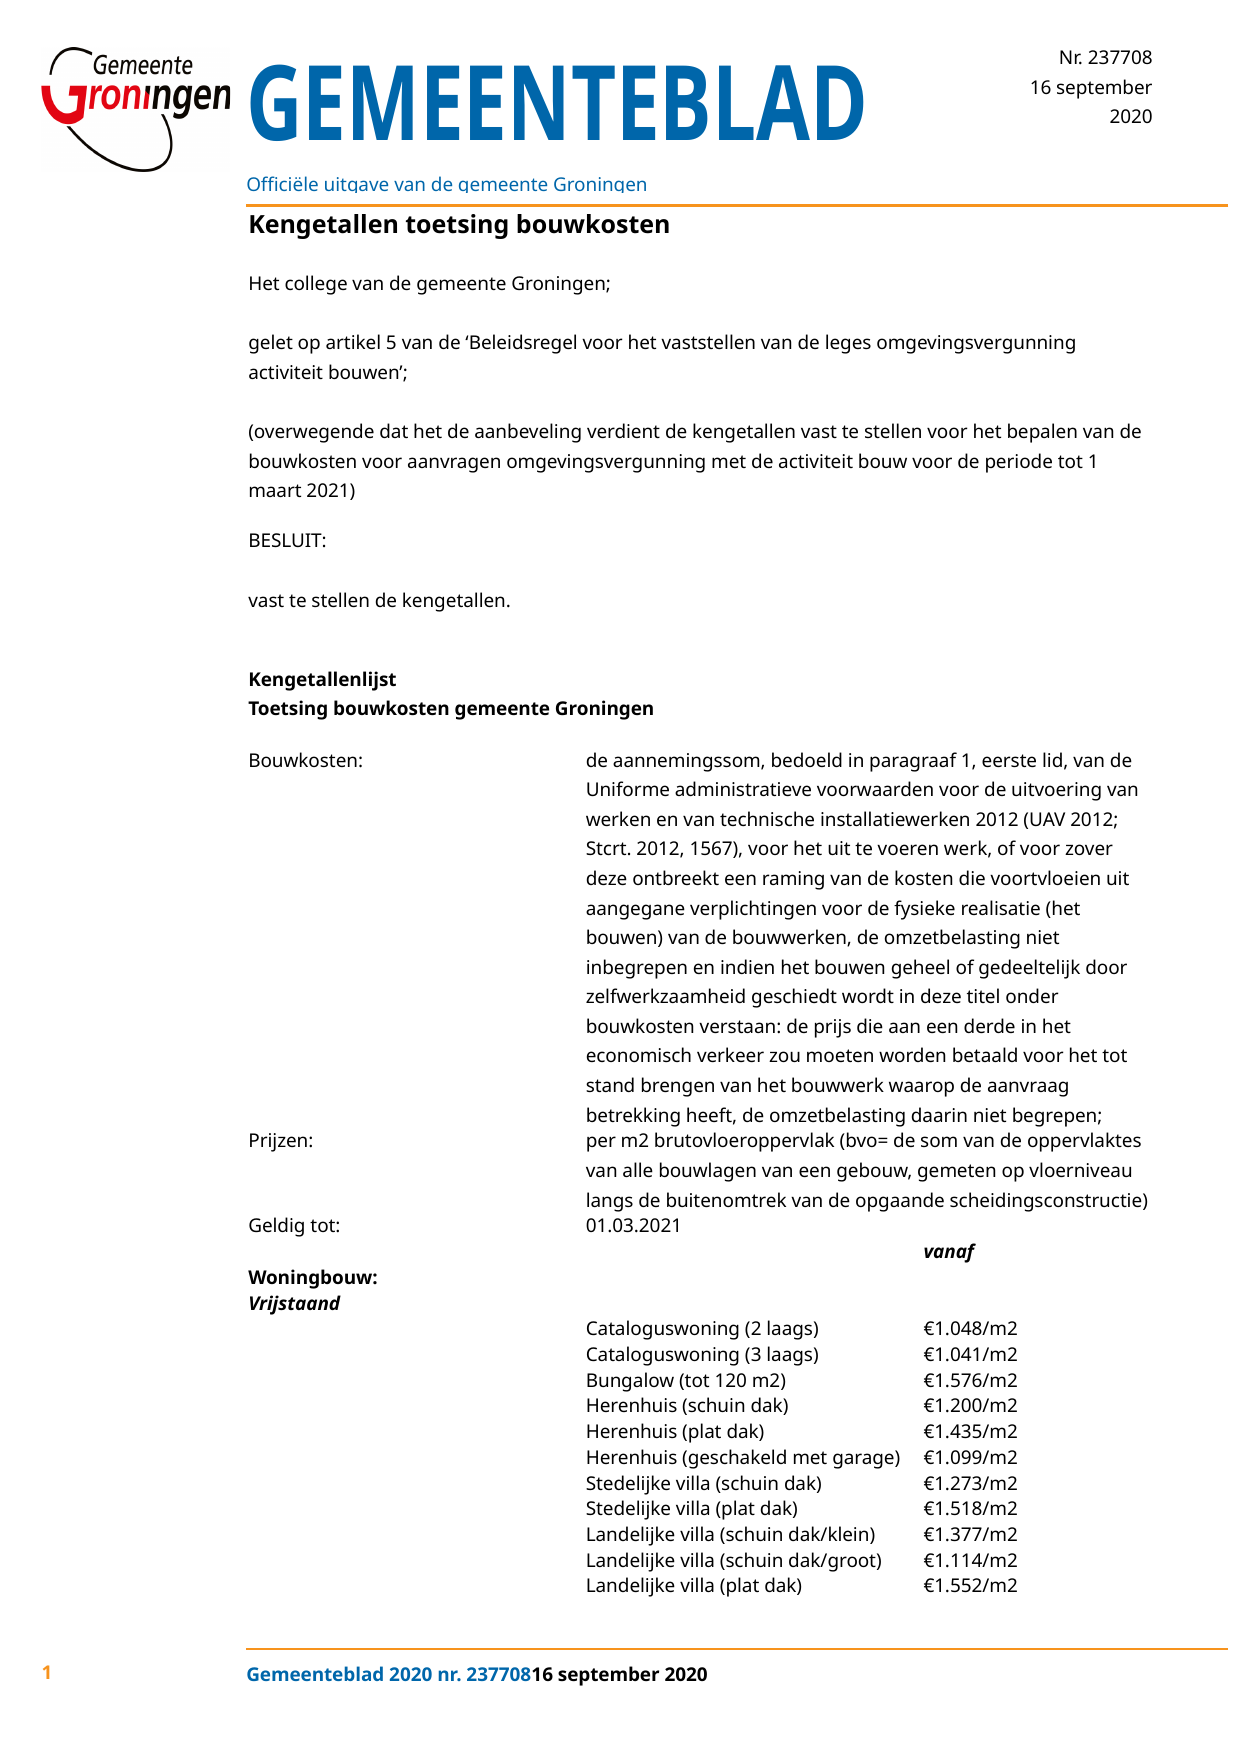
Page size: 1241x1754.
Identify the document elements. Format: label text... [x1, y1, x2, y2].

table_cell Landelijke villa (schuin dak/groot) [586, 1547, 923, 1573]
table_cell Bungalow (tot 120 m2) [586, 1367, 923, 1393]
table_cell Cataloguswoning (3 laags) [586, 1341, 923, 1367]
table_cell Herenhuis (geschakeld met garage) [586, 1444, 923, 1470]
text BESLUIT: [248, 528, 1152, 553]
table_cell €1.114/m2 [923, 1547, 1152, 1573]
table_cell [248, 1521, 586, 1547]
table_cell Geldig tot: [248, 1213, 586, 1238]
table_cell Landelijke villa (schuin dak/klein) [586, 1521, 923, 1547]
table_cell [923, 1290, 1152, 1315]
table_cell Cataloguswoning (2 laags) [586, 1315, 923, 1341]
table_cell [248, 1496, 586, 1521]
table_cell Herenhuis (plat dak) [586, 1418, 923, 1444]
table_cell Stedelijke villa (plat dak) [586, 1496, 923, 1521]
table_cell Landelijke villa (plat dak) [586, 1573, 923, 1598]
table_cell €1.576/m2 [923, 1367, 1152, 1393]
table_cell Woningbouw: [248, 1264, 586, 1290]
table_cell Herenhuis (schuin dak) [586, 1393, 923, 1418]
table_cell Stedelijke villa (schuin dak) [586, 1470, 923, 1496]
table_cell [248, 1238, 586, 1264]
table_cell [586, 1264, 923, 1290]
table_cell [248, 1444, 586, 1470]
table_cell €1.200/m2 [923, 1393, 1152, 1418]
table_cell €1.041/m2 [923, 1341, 1152, 1367]
table_cell Prijzen: [248, 1128, 586, 1212]
text (overwegende dat het de aanbeveling verdient de kengetallen vast te stellen voor het bepalen van de bouwkosten voor aanvragen omgevingsvergunning met de activiteit bouw voor de periode tot 1 maart 2021) [248, 418, 1152, 503]
table_cell de aannemingssom, bedoeld in paragraaf 1, eerste lid, van de Uniforme administratieve voorwaarden voor de uitvoering van werken en van technische installatiewerken 2012 (UAV 2012; Stcrt. 2012, 1567), voor het uit te voeren werk, of voor zover deze ontbreekt een raming van de kosten die voortvloeien uit aangegane verplichtingen voor de fysieke realisatie (het bouwen) van de bouwwerken, de omzetbelasting niet inbegrepen en indien het bouwen geheel of gedeeltelijk door zelfwerkzaamheid geschiedt wordt in deze titel onder bouwkosten verstaan: de prijs die aan een derde in het economisch verkeer zou moeten worden betaald voor het tot stand brengen van het bouwwerk waarop de aanvraag betrekking heeft, de omzetbelasting daarin niet begrepen; [586, 747, 1152, 1128]
picture [41, 47, 231, 172]
table_cell [248, 1547, 586, 1573]
table_cell [923, 1213, 1152, 1238]
table_cell Vrijstaand [248, 1290, 586, 1315]
table_cell €1.518/m2 [923, 1496, 1152, 1521]
table_cell €1.435/m2 [923, 1418, 1152, 1444]
table_cell [248, 1418, 586, 1444]
table_cell [248, 1315, 586, 1341]
table_cell [248, 1367, 586, 1393]
table_cell vanaf [923, 1238, 1152, 1264]
table_cell €1.377/m2 [923, 1521, 1152, 1547]
table_cell €1.099/m2 [923, 1444, 1152, 1470]
text Het college van de gemeente Groningen; [248, 270, 1152, 296]
table_cell [248, 1470, 586, 1496]
table_cell €1.048/m2 [923, 1315, 1152, 1341]
table_cell [586, 1290, 923, 1315]
table_cell [248, 1393, 586, 1418]
table_cell €1.273/m2 [923, 1470, 1152, 1496]
text gelet op artikel 5 van de ‘Beleidsregel voor het vaststellen van de leges omgevingsvergunning activiteit bouwen’; [248, 329, 1152, 385]
text vast te stellen de kengetallen. [248, 587, 1152, 613]
table_cell [248, 1573, 586, 1598]
table_cell per m2 brutovloeroppervlak (bvo= de som van de oppervlaktes van alle bouwlagen van een gebouw, gemeten op vloerniveau langs de buitenomtrek van de opgaande scheidingsconstructie) [586, 1128, 1152, 1212]
table_cell €1.552/m2 [923, 1573, 1152, 1598]
table_cell [248, 721, 1152, 747]
table_cell [248, 1341, 586, 1367]
text Kengetallen toetsing bouwkosten [248, 207, 1152, 241]
table_cell Bouwkosten: [248, 747, 586, 1128]
table_header Kengetallenlijst Toetsing bouwkosten gemeente Groningen [248, 666, 1152, 721]
table_cell 01.03.2021 [586, 1213, 923, 1238]
table_cell [923, 1264, 1152, 1290]
table_cell [586, 1238, 923, 1264]
